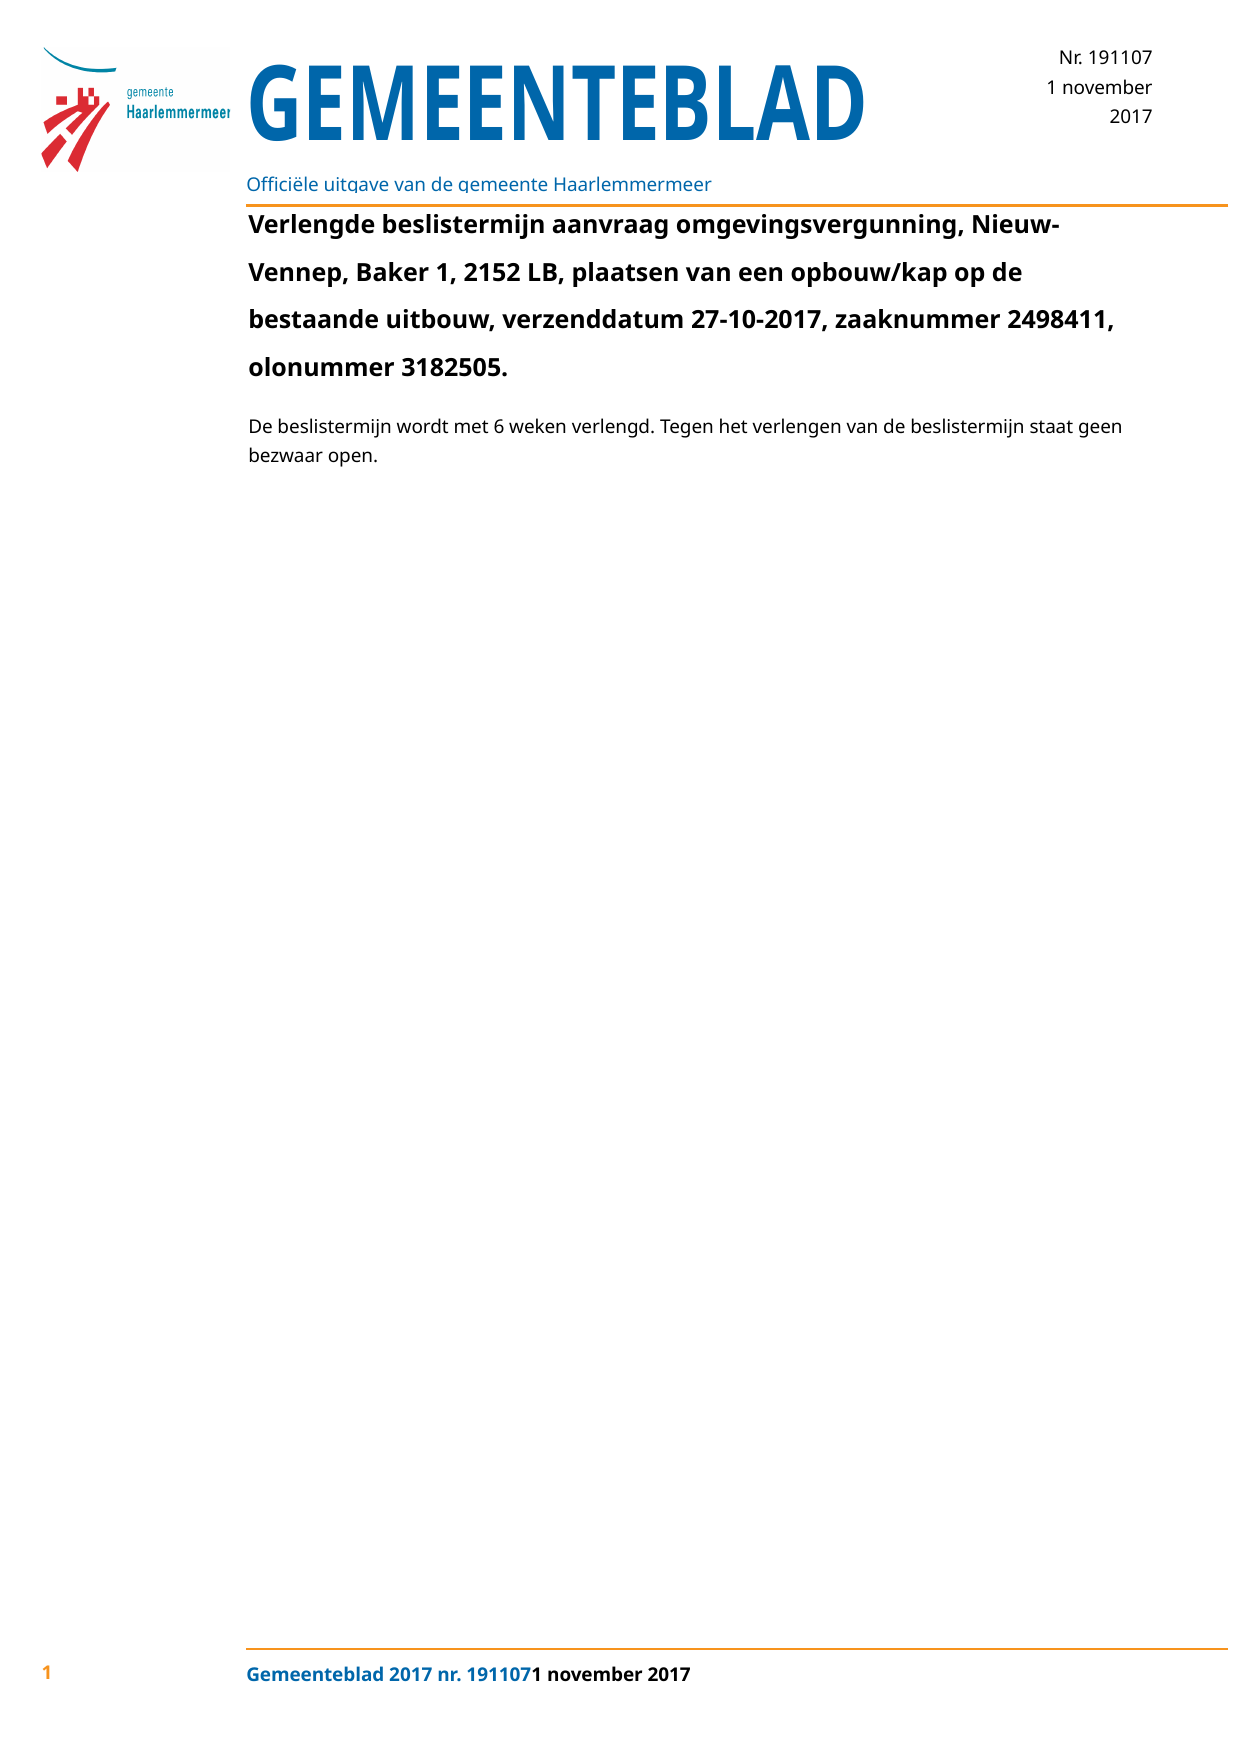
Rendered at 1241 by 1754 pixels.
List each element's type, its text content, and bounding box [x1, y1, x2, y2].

text Verlengde beslistermijn aanvraag omgevingsvergunning, Nieuw-Vennep, Baker 1, 2152 LB, plaatsen van een opbouw/kap op de bestaande uitbouw, verzenddatum 27-10-2017, zaaknummer 2498411, olonummer 3182505. [248, 207, 1152, 384]
picture [41, 47, 231, 172]
text De beslistermijn wordt met 6 weken verlengd. Tegen het verlengen van de beslistermijn staat geen bezwaar open. [248, 413, 1152, 468]
